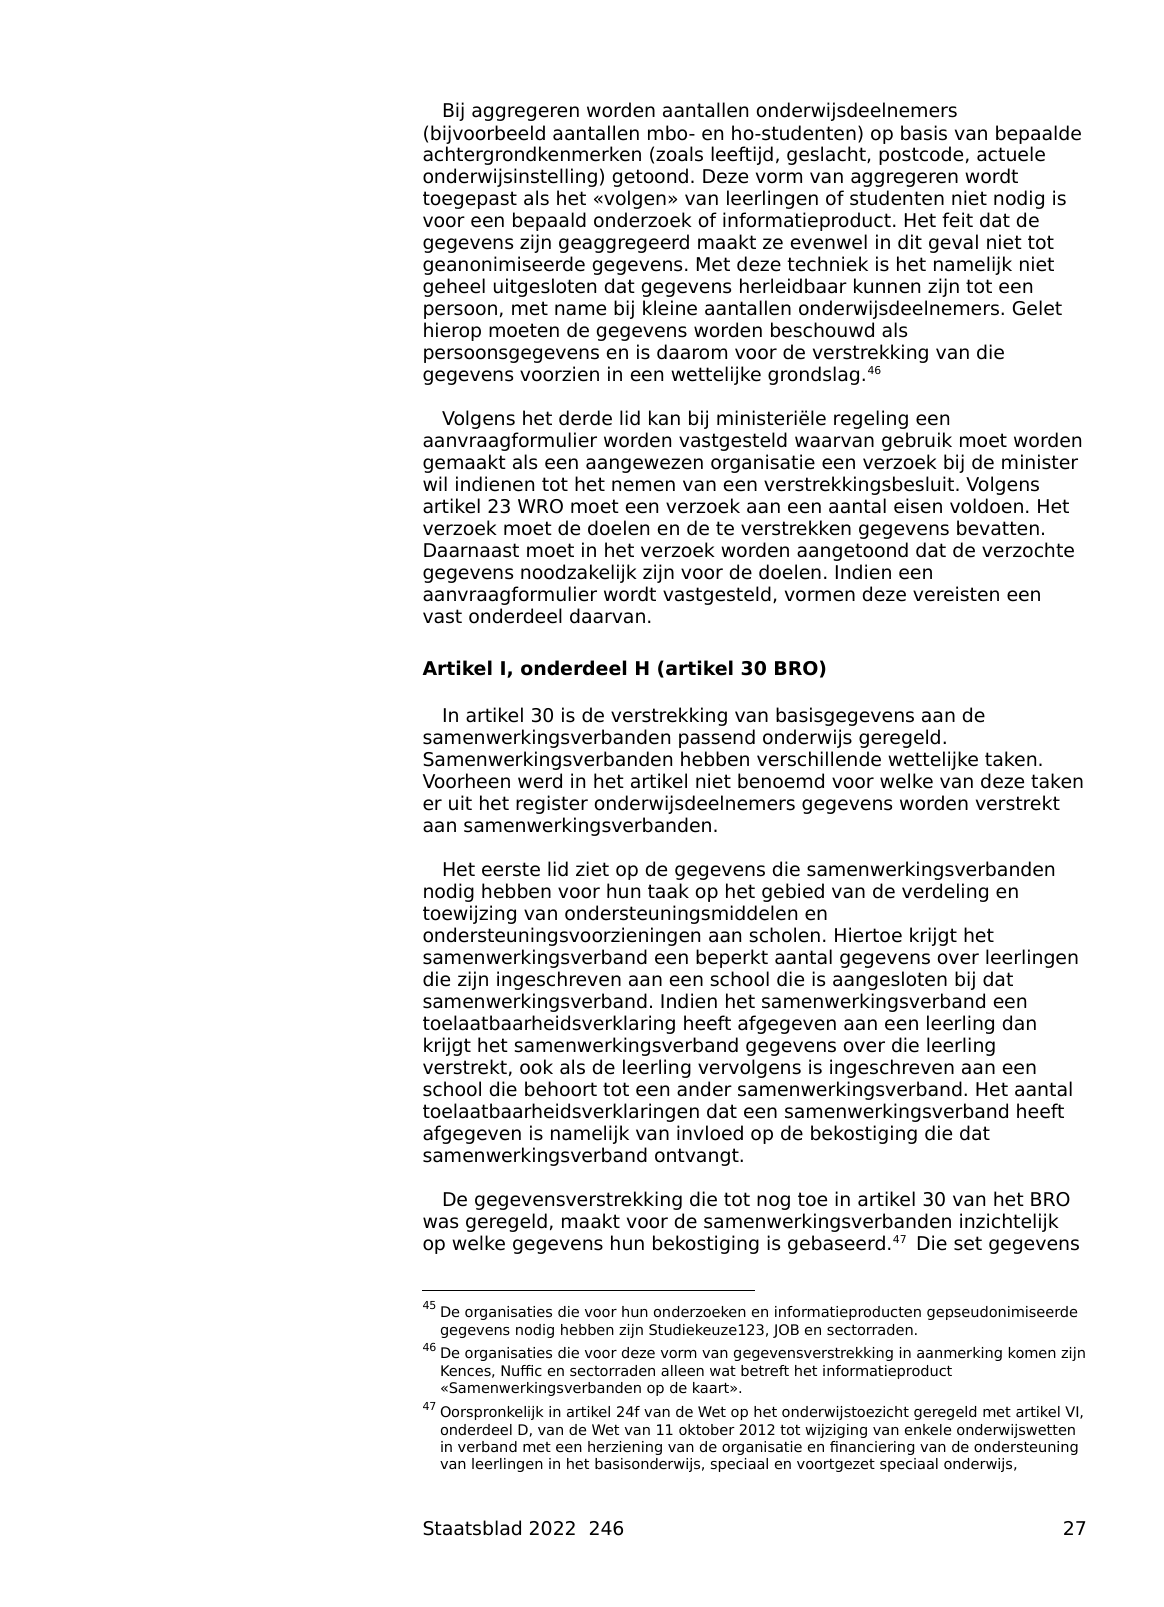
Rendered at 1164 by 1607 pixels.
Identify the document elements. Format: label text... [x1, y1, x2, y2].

subtitle Artikel I, onderdeel H (artikel 30 BRO) [422, 658, 1087, 680]
text Het eerste lid ziet op de gegevens die samenwerkingsverbanden nodig hebben voor hun taak op het gebied van de verdeling en toewijzing van ondersteuningsmiddelen en ondersteuningsvoorzieningen aan scholen. Hiertoe krijgt het samenwerkingsverband een beperkt aantal gegevens over leerlingen die zijn ingeschreven aan een school die is aangesloten bij dat samenwerkingsverband. Indien het samenwerkingsverband een toelaatbaarheidsverklaring heeft afgegeven aan een leerling dan krijgt het samenwerkingsverband gegevens over die leerling verstrekt, ook als de leerling vervolgens is ingeschreven aan een school die behoort tot een ander samenwerkingsverband. Het aantal toelaatbaarheidsverklaringen dat een samenwerkingsverband heeft afgegeven is namelijk van invloed op de bekostiging die dat samenwerkingsverband ontvangt. [422, 859, 1087, 1167]
text De organisaties die voor hun onderzoeken en informatieproducten gepseudonimiseerde gegevens nodig hebben zijn Studiekeuze123, JOB en sectorraden. [422, 1299, 1087, 1338]
text De organisaties die voor deze vorm van gegevensverstrekking in aanmerking komen zijn Kences, Nuffic en sectorraden alleen wat betreft het informatieproduct «Samenwerkingsverbanden op de kaart». [422, 1341, 1087, 1397]
text In artikel 30 is de verstrekking van basisgegevens aan de samenwerkingsverbanden passend onderwijs geregeld. Samenwerkingsverbanden hebben verschillende wettelijke taken. Voorheen werd in het artikel niet benoemd voor welke van deze taken er uit het register onderwijsdeelnemers gegevens worden verstrekt aan samenwerkingsverbanden. [422, 705, 1087, 837]
text Bij aggregeren worden aantallen onderwijsdeelnemers (bijvoorbeeld aantallen mbo- en ho-studenten) op basis van bepaalde achtergrondkenmerken (zoals leeftijd, geslacht, postcode, actuele onderwijsinstelling) getoond. Deze vorm van aggregeren wordt toegepast als het «volgen» van leerlingen of studenten niet nodig is voor een bepaald onderzoek of informatieproduct. Het feit dat de gegevens zijn geaggregeerd maakt ze evenwel in dit geval niet tot geanonimiseerde gegevens. Met deze techniek is het namelijk niet geheel uitgesloten dat gegevens herleidbaar kunnen zijn tot een persoon, met name bij kleine aantallen onderwijsdeelnemers. Gelet hierop moeten de gegevens worden beschouwd als persoonsgegevens en is daarom voor de verstrekking van die gegevens voorzien in een wettelijke grondslag. [422, 100, 1087, 386]
text De gegevensverstrekking die tot nog toe in artikel 30 van het BRO was geregeld, maakt voor de samenwerkingsverbanden inzichtelijk op welke gegevens hun bekostiging is gebaseerd. Die set gegevens [422, 1189, 1087, 1255]
text Oorspronkelijk in artikel 24f van de Wet op het onderwijstoezicht geregeld met artikel VI, onderdeel D, van de Wet van 11 oktober 2012 tot wijziging van enkele onderwijswetten in verband met een herziening van de organisatie en financiering van de ondersteuning van leerlingen in het basisonderwijs, speciaal en voortgezet speciaal onderwijs, [422, 1400, 1087, 1473]
text Volgens het derde lid kan bij ministeriële regeling een aanvraagformulier worden vastgesteld waarvan gebruik moet worden gemaakt als een aangewezen organisatie een verzoek bij de minister wil indienen tot het nemen van een verstrekkingsbesluit. Volgens artikel 23 WRO moet een verzoek aan een aantal eisen voldoen. Het verzoek moet de doelen en de te verstrekken gegevens bevatten. Daarnaast moet in het verzoek worden aangetoond dat de verzochte gegevens noodzakelijk zijn voor de doelen. Indien een aanvraagformulier wordt vastgesteld, vormen deze vereisten een vast onderdeel daarvan. [422, 408, 1087, 628]
